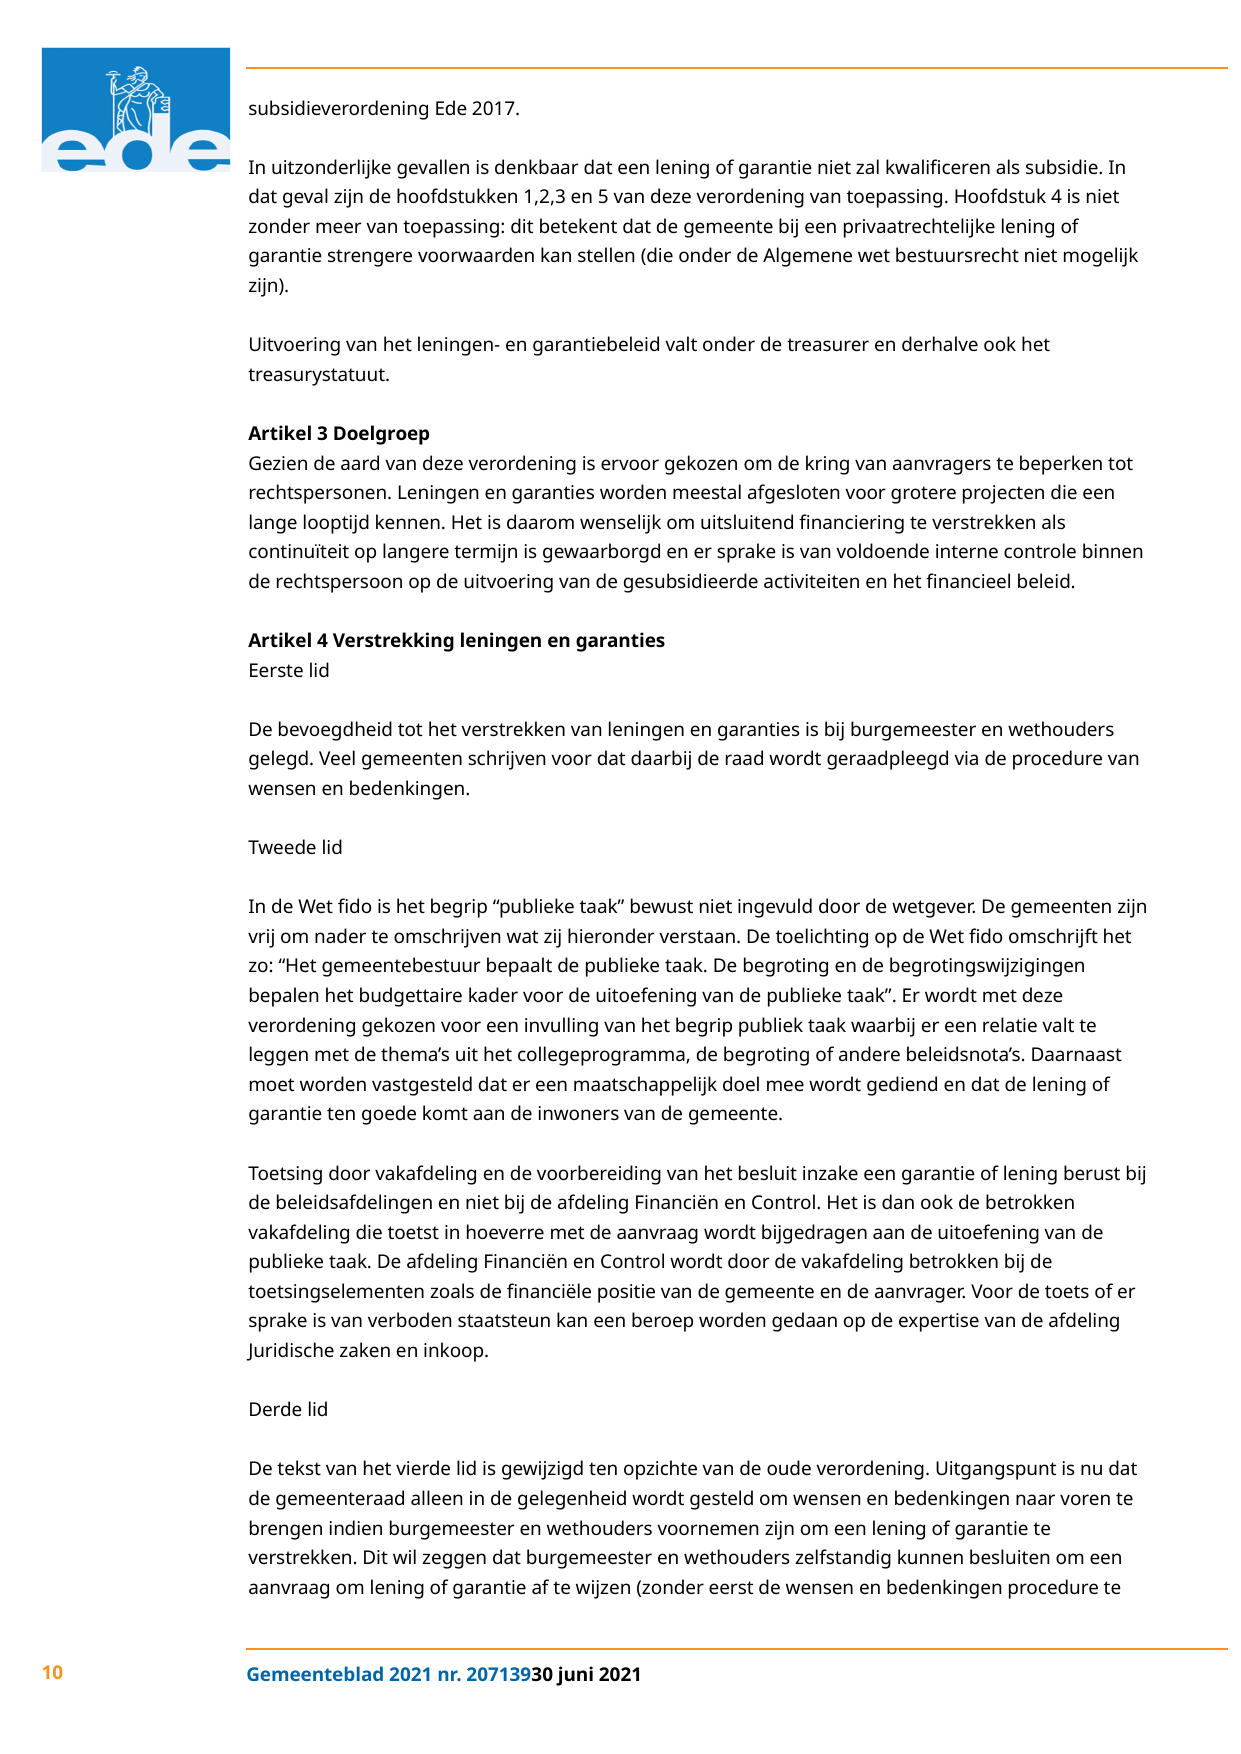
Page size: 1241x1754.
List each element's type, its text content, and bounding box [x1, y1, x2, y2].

text In uitzonderlijke gevallen is denkbaar dat een lening of garantie niet zal kwalificeren als subsidie. In dat geval zijn de hoofdstukken 1,2,3 en 5 van deze verordening van toepassing. Hoofdstuk 4 is niet zonder meer van toepassing: dit betekent dat de gemeente bij een privaatrechtelijke lening of garantie strengere voorwaarden kan stellen (die onder de Algemene wet bestuursrecht niet mogelijk zijn). [248, 154, 1152, 298]
picture [41, 47, 231, 172]
text Artikel 3 Doelgroep [248, 420, 1152, 446]
text Gezien de aard van deze verordening is ervoor gekozen om de kring van aanvragers te beperken tot rechtspersonen. Leningen en garanties worden meestal afgesloten voor grotere projecten die een lange looptijd kennen. Het is daarom wenselijk om uitsluitend financiering te verstrekken als continuïteit op langere termijn is gewaarborgd en er sprake is van voldoende interne controle binnen de rechtspersoon op de uitvoering van de gesubsidieerde activiteiten en het financieel beleid. [248, 450, 1152, 594]
text subsidieverordening Ede 2017. [248, 95, 1152, 121]
text De bevoegdheid tot het verstrekken van leningen en garanties is bij burgemeester en wethouders gelegd. Veel gemeenten schrijven voor dat daarbij de raad wordt geraadpleegd via de procedure van wensen en bedenkingen. [248, 716, 1152, 801]
text De tekst van het vierde lid is gewijzigd ten opzichte van de oude verordening. Uitgangspunt is nu dat de gemeenteraad alleen in de gelegenheid wordt gesteld om wensen en bedenkingen naar voren te brengen indien burgemeester en wethouders voornemen zijn om een lening of garantie te verstrekken. Dit wil zeggen dat burgemeester en wethouders zelfstandig kunnen besluiten om een aanvraag om lening of garantie af te wijzen (zonder eerst de wensen en bedenkingen procedure te [248, 1456, 1152, 1600]
text Derde lid [248, 1396, 1152, 1422]
text Tweede lid [248, 834, 1152, 860]
text Uitvoering van het leningen- en garantiebeleid valt onder de treasurer en derhalve ook het treasurystatuut. [248, 331, 1152, 387]
text Eerste lid [248, 657, 1152, 683]
text Artikel 4 Verstrekking leningen en garanties [248, 627, 1152, 653]
text Toetsing door vakafdeling en de voorbereiding van het besluit inzake een garantie of lening berust bij de beleidsafdelingen en niet bij de afdeling Financiën en Control. Het is dan ook de betrokken vakafdeling die toetst in hoeverre met de aanvraag wordt bijgedragen aan de uitoefening van de publieke taak. De afdeling Financiën en Control wordt door de vakafdeling betrokken bij de toetsingselementen zoals de financiële positie van de gemeente en de aanvrager. Voor de toets of er sprake is van verboden staatsteun kan een beroep worden gedaan op de expertise van de afdeling Juridische zaken en inkoop. [248, 1160, 1152, 1363]
text In de Wet fido is het begrip “publieke taak” bewust niet ingevuld door de wetgever. De gemeenten zijn vrij om nader te omschrijven wat zij hieronder verstaan. De toelichting op de Wet fido omschrijft het zo: “Het gemeentebestuur bepaalt de publieke taak. De begroting en de begrotingswijzigingen bepalen het budgettaire kader voor de uitoefening van de publieke taak”. Er wordt met deze verordening gekozen voor een invulling van het begrip publiek taak waarbij er een relatie valt te leggen met de thema’s uit het collegeprogramma, de begroting of andere beleidsnota’s. Daarnaast moet worden vastgesteld dat er een maatschappelijk doel mee wordt gediend en dat de lening of garantie ten goede komt aan de inwoners van de gemeente. [248, 893, 1152, 1126]
